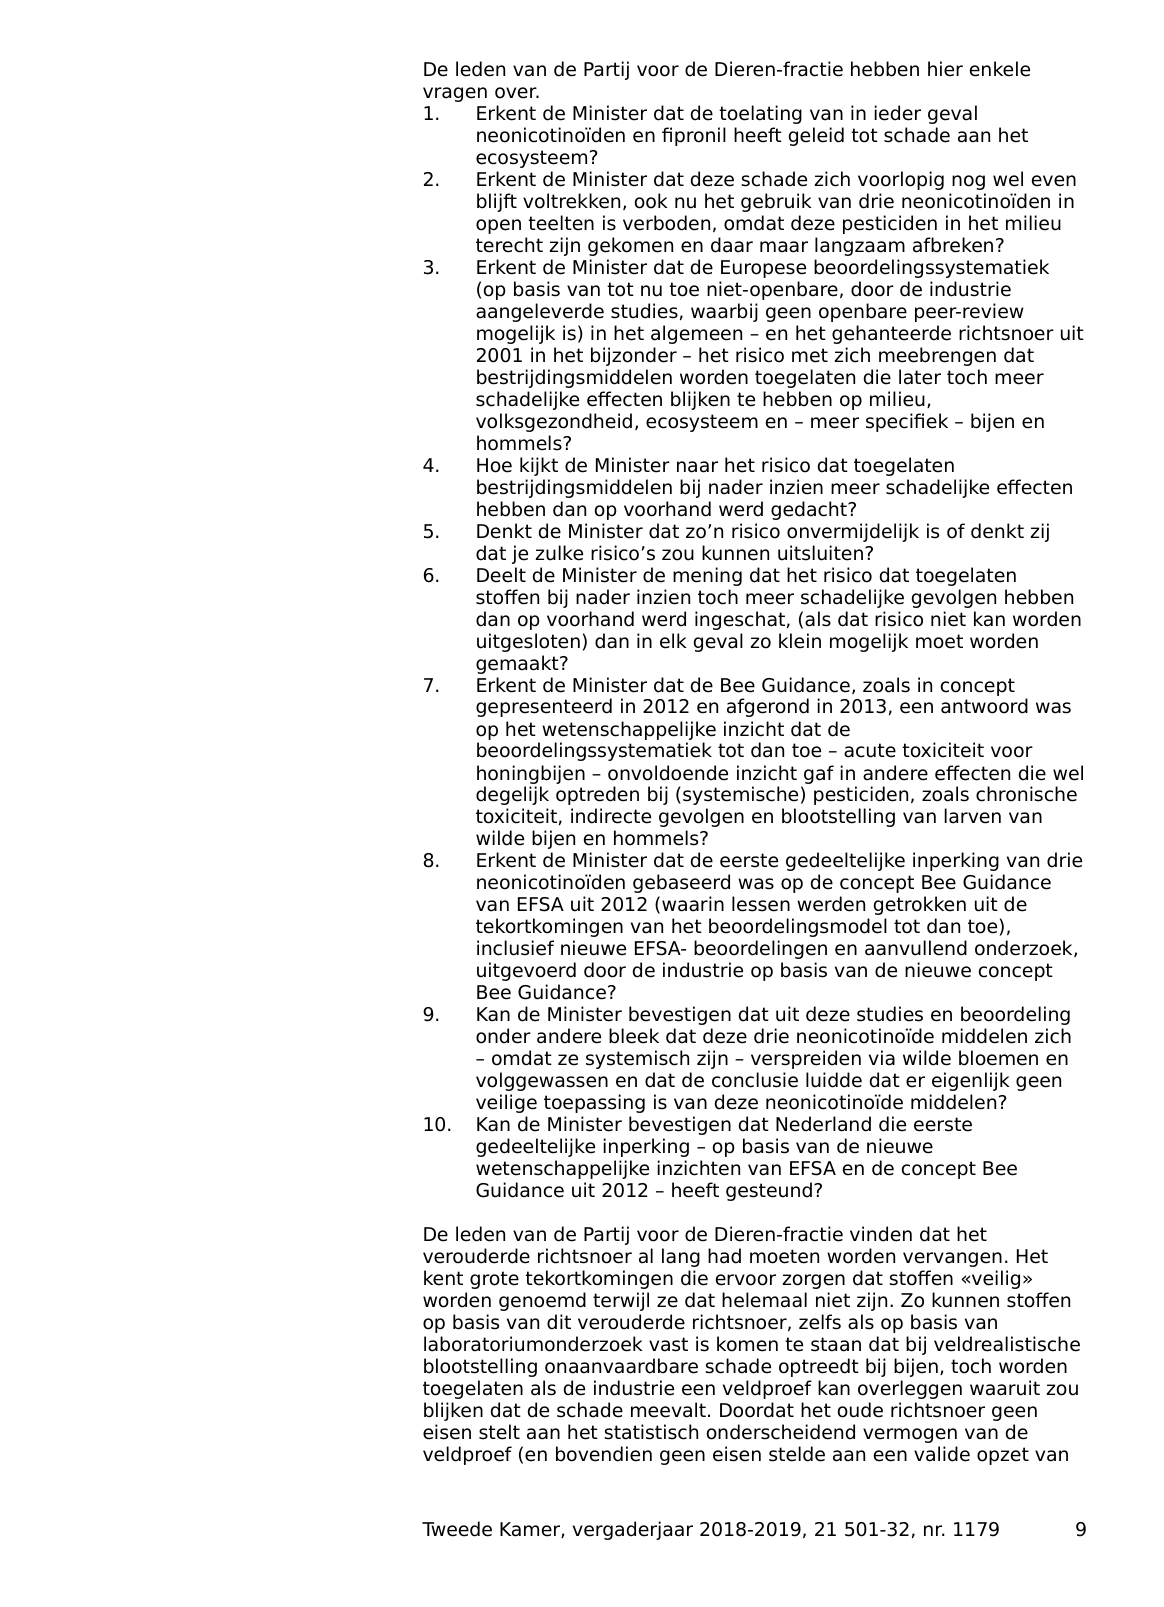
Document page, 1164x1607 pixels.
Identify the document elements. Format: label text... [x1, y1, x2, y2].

text 10. Kan de Minister bevestigen dat Nederland die eerste gedeeltelijke inperking – op basis van de nieuwe wetenschappelijke inzichten van EFSA en de concept Bee Guidance uit 2012 – heeft gesteund? [422, 1114, 1087, 1202]
text 3. Erkent de Minister dat de Europese beoordelingssystematiek (op basis van tot nu toe niet-openbare, door de industrie aangeleverde studies, waarbij geen openbare peer-review mogelijk is) in het algemeen – en het gehanteerde richtsnoer uit 2001 in het bijzonder – het risico met zich meebrengen dat bestrijdingsmiddelen worden toegelaten die later toch meer schadelijke effecten blijken te hebben op milieu, volksgezondheid, ecosysteem en – meer specifiek – bijen en hommels? [422, 257, 1087, 455]
text 5. Denkt de Minister dat zo’n risico onvermijdelijk is of denkt zij dat je zulke risico’s zou kunnen uitsluiten? [422, 521, 1087, 564]
text 9. Kan de Minister bevestigen dat uit deze studies en beoordeling onder andere bleek dat deze drie neonicotinoïde middelen zich – omdat ze systemisch zijn – verspreiden via wilde bloemen en volggewassen en dat de conclusie luidde dat er eigenlijk geen veilige toepassing is van deze neonicotinoïde middelen? [422, 1004, 1087, 1114]
text De leden van de Partij voor de Dieren-fractie vinden dat het verouderde richtsnoer al lang had moeten worden vervangen. Het kent grote tekortkomingen die ervoor zorgen dat stoffen «veilig» worden genoemd terwijl ze dat helemaal niet zijn. Zo kunnen stoffen op basis van dit verouderde richtsnoer, zelfs als op basis van laboratoriumonderzoek vast is komen te staan dat bij veldrealistische blootstelling onaanvaardbare schade optreedt bij bijen, toch worden toegelaten als de industrie een veldproef kan overleggen waaruit zou blijken dat de schade meevalt. Doordat het oude richtsnoer geen eisen stelt aan het statistisch onderscheidend vermogen van de veldproef (en bovendien geen eisen stelde aan een valide opzet van [422, 1224, 1087, 1466]
text De leden van de Partij voor de Dieren-fractie hebben hier enkele vragen over. [422, 59, 1087, 103]
text 8. Erkent de Minister dat de eerste gedeeltelijke inperking van drie neonicotinoïden gebaseerd was op de concept Bee Guidance van EFSA uit 2012 (waarin lessen werden getrokken uit de tekortkomingen van het beoordelingsmodel tot dan toe), inclusief nieuwe EFSA- beoordelingen en aanvullend onderzoek, uitgevoerd door de industrie op basis van de nieuwe concept Bee Guidance? [422, 850, 1087, 1004]
text 7. Erkent de Minister dat de Bee Guidance, zoals in concept gepresenteerd in 2012 en afgerond in 2013, een antwoord was op het wetenschappelijke inzicht dat de beoordelingssystematiek tot dan toe – acute toxiciteit voor honingbijen – onvoldoende inzicht gaf in andere effecten die wel degelijk optreden bij (systemische) pesticiden, zoals chronische toxiciteit, indirecte gevolgen en blootstelling van larven van wilde bijen en hommels? [422, 674, 1087, 850]
text 1. Erkent de Minister dat de toelating van in ieder geval neonicotinoïden en fipronil heeft geleid tot schade aan het ecosysteem? [422, 103, 1087, 169]
text 6. Deelt de Minister de mening dat het risico dat toegelaten stoffen bij nader inzien toch meer schadelijke gevolgen hebben dan op voorhand werd ingeschat, (als dat risico niet kan worden uitgesloten) dan in elk geval zo klein mogelijk moet worden gemaakt? [422, 564, 1087, 674]
text 4. Hoe kijkt de Minister naar het risico dat toegelaten bestrijdingsmiddelen bij nader inzien meer schadelijke effecten hebben dan op voorhand werd gedacht? [422, 455, 1087, 521]
text 2. Erkent de Minister dat deze schade zich voorlopig nog wel even blijft voltrekken, ook nu het gebruik van drie neonicotinoïden in open teelten is verboden, omdat deze pesticiden in het milieu terecht zijn gekomen en daar maar langzaam afbreken? [422, 169, 1087, 257]
